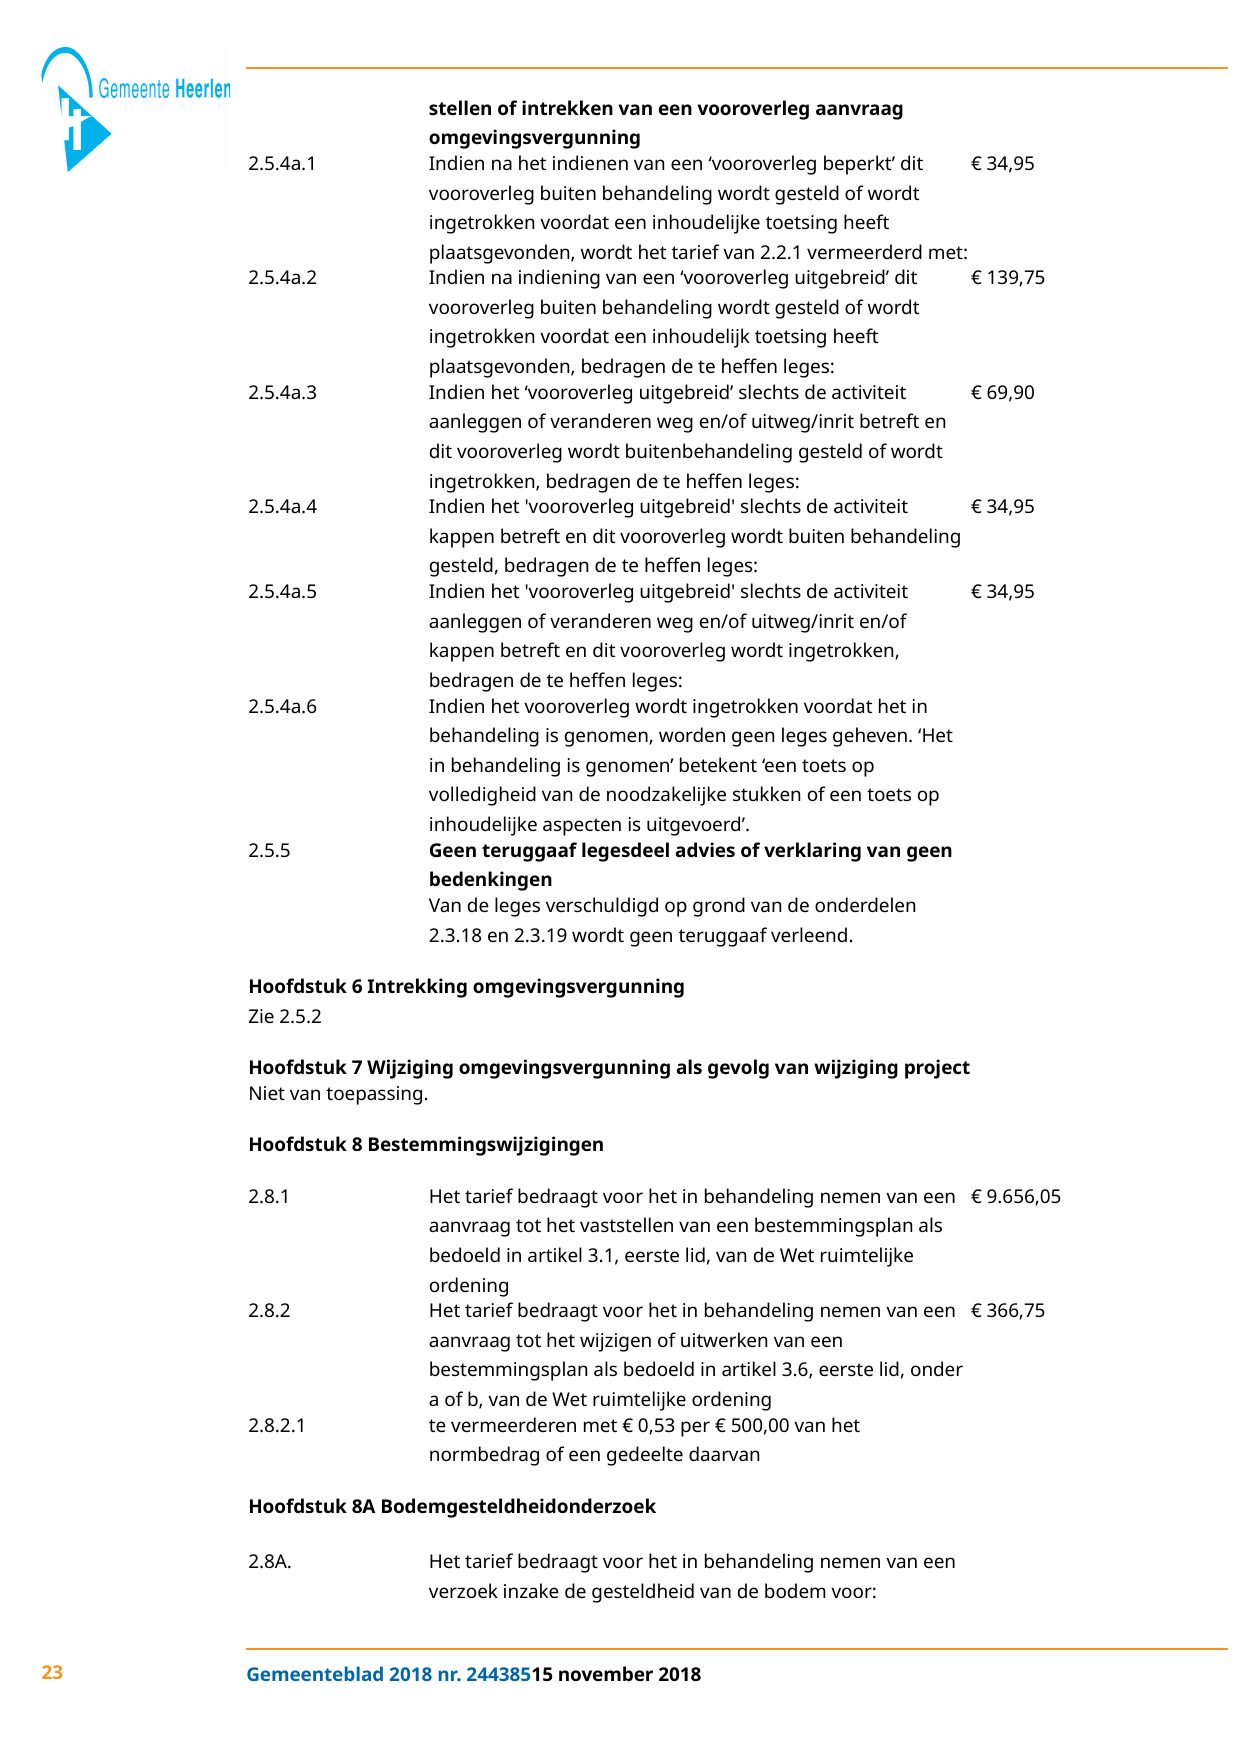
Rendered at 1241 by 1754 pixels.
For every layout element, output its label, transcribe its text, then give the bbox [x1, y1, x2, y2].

table_cell Indien het ‘vooroverleg uitgebreid’ slechts de activiteit aanleggen of veranderen weg en/of uitweg/inrit betreft en dit vooroverleg wordt buitenbehandeling gesteld of wordt ingetrokken, bedragen de te heffen leges: [429, 379, 971, 493]
table_cell [971, 837, 1152, 892]
table_cell Niet van toepassing. [248, 1080, 971, 1106]
table_cell 2.5.4a.3 [248, 379, 429, 493]
table_cell € 34,95 [971, 150, 1152, 264]
table_cell [429, 1467, 971, 1493]
table_cell [429, 1106, 971, 1132]
table_cell 2.8.1 [248, 1183, 429, 1297]
table_cell Het tarief bedraagt voor het in behandeling nemen van een verzoek inzake de gesteldheid van de bodem voor: [429, 1548, 971, 1604]
picture [41, 47, 231, 172]
table_cell [971, 1054, 1152, 1080]
table_cell € 9.656,05 [971, 1183, 1152, 1297]
table_cell 2.5.4a.4 [248, 494, 429, 578]
table_cell Het tarief bedraagt voor het in behandeling nemen van een aanvraag tot het wijzigen of uitwerken van een bestemmingsplan als bedoeld in artikel 3.6, eerste lid, onder a of b, van de Wet ruimtelijke ordening [429, 1298, 971, 1412]
table_cell [971, 948, 1152, 973]
table_cell € 69,90 [971, 379, 1152, 493]
table_cell [971, 1029, 1152, 1054]
table_cell 2.8.2 [248, 1298, 429, 1412]
table_cell stellen of intrekken van een vooroverleg aanvraag omgevingsvergunning [429, 95, 971, 150]
table_cell [971, 1548, 1152, 1604]
table_cell Hoofdstuk 8 Bestemmingswijzigingen [248, 1132, 971, 1157]
table_cell [248, 1029, 971, 1054]
table_cell [248, 948, 429, 973]
table_cell [971, 1106, 1152, 1132]
table_cell [971, 892, 1152, 948]
table_cell Indien het 'vooroverleg uitgebreid' slechts de activiteit kappen betreft en dit vooroverleg wordt buiten behandeling gesteld, bedragen de te heffen leges: [429, 494, 971, 578]
table_cell Indien na het indienen van een ‘vooroverleg beperkt’ dit vooroverleg buiten behandeling wordt gesteld of wordt ingetrokken voordat een inhoudelijke toetsing heeft plaatsgevonden, wordt het tarief van 2.2.1 vermeerderd met: [429, 150, 971, 264]
table_cell [971, 95, 1152, 150]
table_cell Van de leges verschuldigd op grond van de onderdelen 2.3.18 en 2.3.19 wordt geen teruggaaf verleend. [429, 892, 971, 948]
table_cell 2.8.2.1 [248, 1412, 429, 1467]
table_cell Indien na indiening van een ‘vooroverleg uitgebreid’ dit vooroverleg buiten behandeling wordt gesteld of wordt ingetrokken voordat een inhoudelijk toetsing heeft plaatsgevonden, bedragen de te heffen leges: [429, 265, 971, 379]
table_cell Indien het 'vooroverleg uitgebreid' slechts de activiteit aanleggen of veranderen weg en/of uitweg/inrit en/of kappen betreft en dit vooroverleg wordt ingetrokken, bedragen de te heffen leges: [429, 579, 971, 693]
table_cell [248, 1106, 429, 1132]
table_cell 2.8A. [248, 1548, 429, 1604]
table_cell 2.5.4a.5 [248, 579, 429, 693]
table_cell Indien het vooroverleg wordt ingetrokken voordat het in behandeling is genomen, worden geen leges geheven. ‘Het in behandeling is genomen’ betekent ‘een toets op volledigheid van de noodzakelijke stukken of een toets op inhoudelijke aspecten is uitgevoerd’. [429, 693, 971, 837]
table_cell [971, 1157, 1152, 1183]
table_cell [248, 95, 429, 150]
table_cell [248, 892, 429, 948]
table_cell [971, 1467, 1152, 1493]
table_cell Hoofdstuk 7 Wijziging omgevingsvergunning als gevolg van wijziging project [248, 1054, 971, 1080]
table_cell [971, 1493, 1152, 1548]
table_cell 2.5.4a.2 [248, 265, 429, 379]
table_cell Geen teruggaaf legesdeel advies of verklaring van geen bedenkingen [429, 837, 971, 892]
table_cell [971, 1080, 1152, 1106]
table_cell € 366,75 [971, 1298, 1152, 1412]
table_cell € 34,95 [971, 579, 1152, 693]
table_cell € 34,95 [971, 494, 1152, 578]
table_cell [971, 1412, 1152, 1467]
table_cell Het tarief bedraagt voor het in behandeling nemen van een aanvraag tot het vaststellen van een bestemmingsplan als bedoeld in artikel 3.1, eerste lid, van de Wet ruimtelijke ordening [429, 1183, 971, 1297]
table_cell [971, 693, 1152, 837]
table_cell te vermeerderen met € 0,53 per € 500,00 van het normbedrag of een gedeelte daarvan [429, 1412, 971, 1467]
table_cell 2.5.5 [248, 837, 429, 892]
table_cell [971, 1132, 1152, 1157]
table_cell [429, 948, 971, 973]
table_cell Hoofdstuk 8A Bodemgesteldheidonderzoek [248, 1493, 971, 1548]
picture [41, 47, 58, 70]
table_cell [248, 1467, 429, 1493]
table_cell Hoofdstuk 6 Intrekking omgevingsvergunning Zie 2.5.2 [248, 973, 971, 1029]
table_cell [971, 973, 1152, 1029]
table_cell [248, 1157, 971, 1183]
table_cell 2.5.4a.6 [248, 693, 429, 837]
table_cell € 139,75 [971, 265, 1152, 379]
table_cell 2.5.4a.1 [248, 150, 429, 264]
